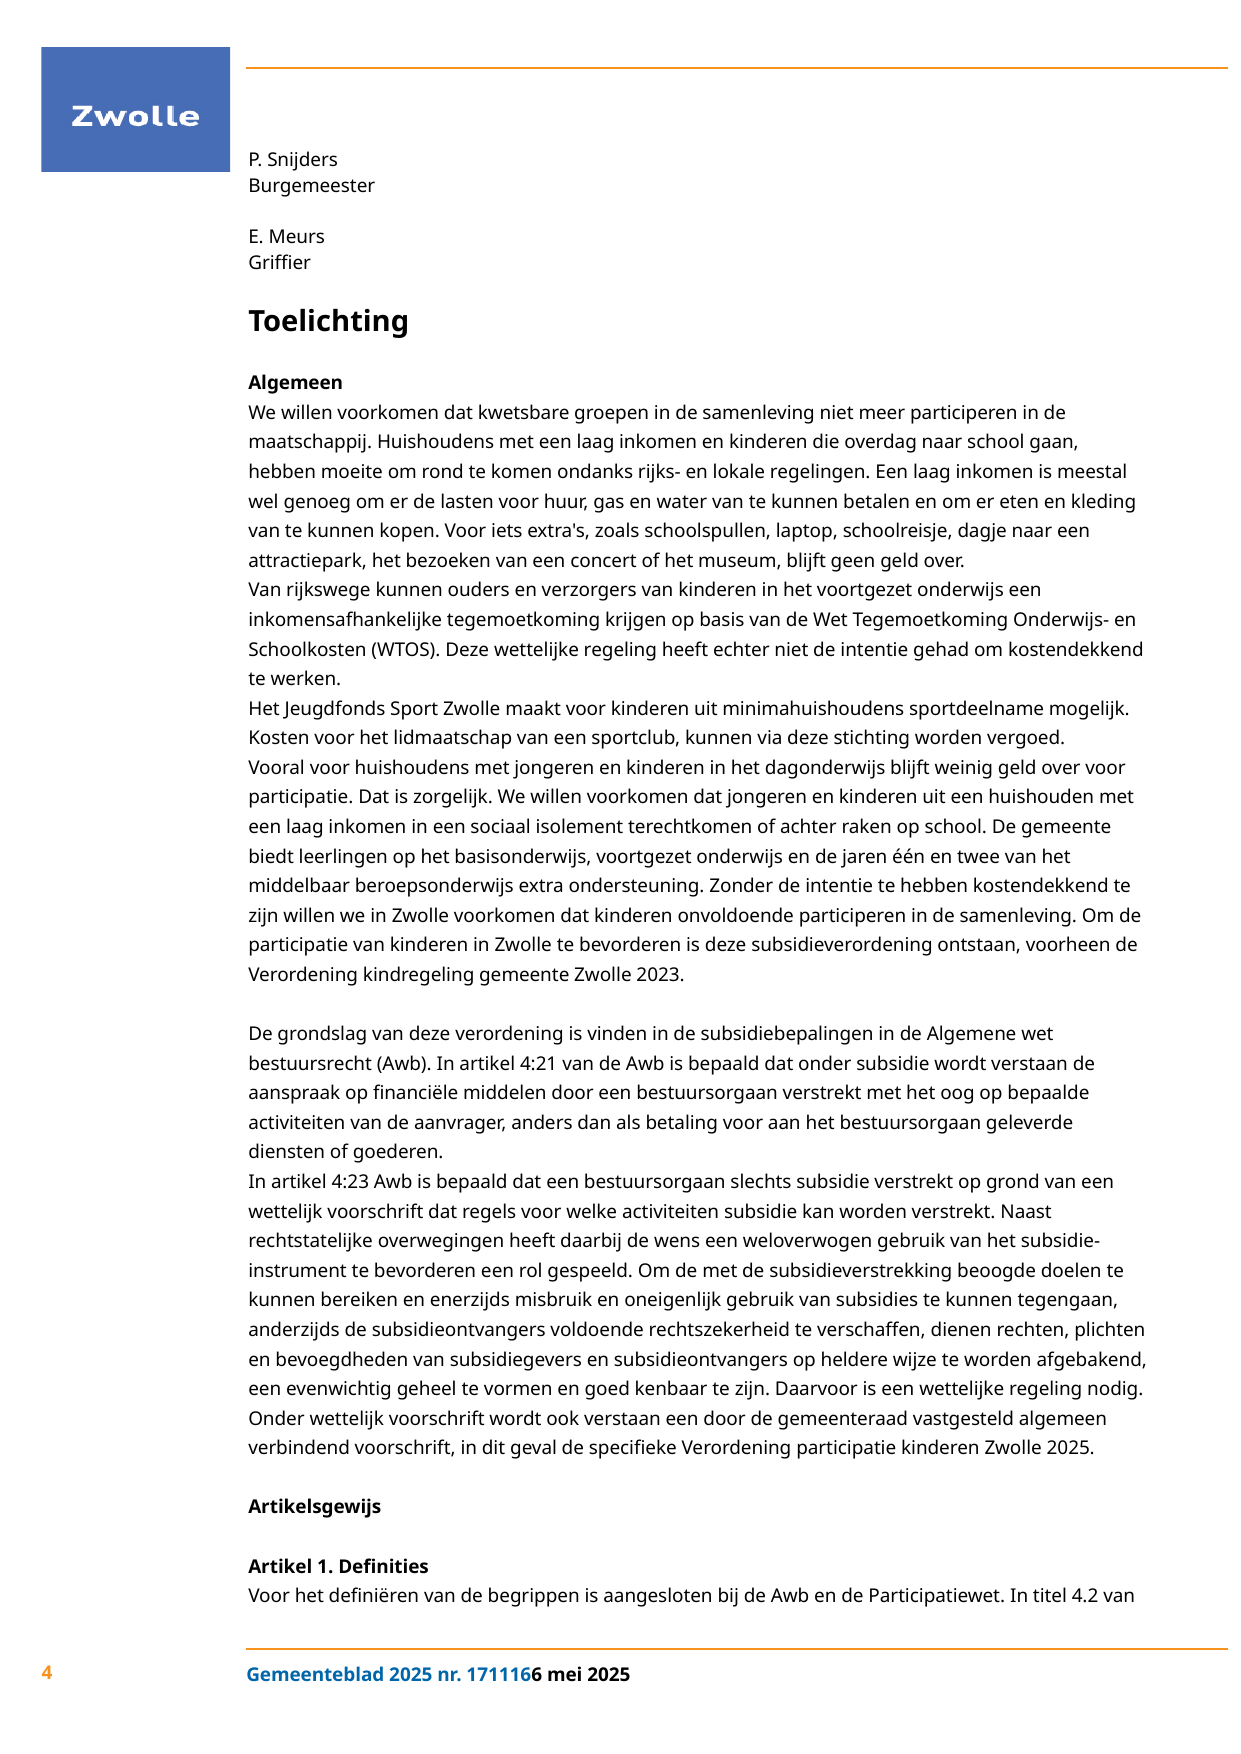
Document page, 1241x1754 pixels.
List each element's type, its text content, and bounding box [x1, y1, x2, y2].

text De grondslag van deze verordening is vinden in de subsidiebepalingen in de Algemene wet bestuursrecht (Awb). In artikel 4:21 van de Awb is bepaald dat onder subsidie wordt verstaan de aanspraak op financiële middelen door een bestuursorgaan verstrekt met het oog op bepaalde activiteiten van de aanvrager, anders dan als betaling voor aan het bestuursorgaan geleverde diensten of goederen. [248, 1020, 1152, 1164]
text We willen voorkomen dat kwetsbare groepen in de samenleving niet meer participeren in de maatschappij. Huishoudens met een laag inkomen en kinderen die overdag naar school gaan, hebben moeite om rond te komen ondanks rijks- en lokale regelingen. Een laag inkomen is meestal wel genoeg om er de lasten voor huur, gas en water van te kunnen betalen en om er eten en kleding van te kunnen kopen. Voor iets extra's, zoals schoolspullen, laptop, schoolreisje, dagje naar een attractiepark, het bezoeken van een concert of het museum, blijft geen geld over. [248, 399, 1152, 573]
text Artikelsgewijs [248, 1494, 1152, 1519]
text Toelichting [248, 301, 1152, 340]
text Artikel 1. Definities [248, 1553, 1152, 1578]
text P. Snijders [248, 146, 1152, 172]
text Algemeen [248, 369, 1152, 395]
text Griffier [248, 249, 1152, 275]
text Het Jeugdfonds Sport Zwolle maakt voor kinderen uit minimahuishoudens sportdeelname mogelijk. Kosten voor het lidmaatschap van een sportclub, kunnen via deze stichting worden vergoed. [248, 695, 1152, 750]
picture [41, 47, 231, 172]
text Voor het definiëren van de begrippen is aangesloten bij de Awb en de Participatiewet. In titel 4.2 van [248, 1582, 1152, 1608]
text Vooral voor huishoudens met jongeren en kinderen in het dagonderwijs blijft weinig geld over voor participatie. Dat is zorgelijk. We willen voorkomen dat jongeren en kinderen uit een huishouden met een laag inkomen in een sociaal isolement terechtkomen of achter raken op school. De gemeente biedt leerlingen op het basisonderwijs, voortgezet onderwijs en de jaren één en twee van het middelbaar beroepsonderwijs extra ondersteuning. Zonder de intentie te hebben kostendekkend te zijn willen we in Zwolle voorkomen dat kinderen onvoldoende participeren in de samenleving. Om de participatie van kinderen in Zwolle te bevorderen is deze subsidieverordening ontstaan, voorheen de Verordening kindregeling gemeente Zwolle 2023. [248, 754, 1152, 987]
text Burgemeester [248, 172, 1152, 198]
text E. Meurs [248, 223, 1152, 249]
text In artikel 4:23 Awb is bepaald dat een bestuursorgaan slechts subsidie verstrekt op grond van een wettelijk voorschrift dat regels voor welke activiteiten subsidie kan worden verstrekt. Naast rechtstatelijke overwegingen heeft daarbij de wens een weloverwogen gebruik van het subsidie-instrument te bevorderen een rol gespeeld. Om de met de subsidieverstrekking beoogde doelen te kunnen bereiken en enerzijds misbruik en oneigenlijk gebruik van subsidies te kunnen tegengaan, anderzijds de subsidieontvangers voldoende rechtszekerheid te verschaffen, dienen rechten, plichten en bevoegdheden van subsidiegevers en subsidieontvangers op heldere wijze te worden afgebakend, een evenwichtig geheel te vormen en goed kenbaar te zijn. Daarvoor is een wettelijke regeling nodig. Onder wettelijk voorschrift wordt ook verstaan een door de gemeenteraad vastgesteld algemeen verbindend voorschrift, in dit geval de specifieke Verordening participatie kinderen Zwolle 2025. [248, 1168, 1152, 1460]
text Van rijkswege kunnen ouders en verzorgers van kinderen in het voortgezet onderwijs een inkomensafhankelijke tegemoetkoming krijgen op basis van de Wet Tegemoetkoming Onderwijs- en Schoolkosten (WTOS). Deze wettelijke regeling heeft echter niet de intentie gehad om kostendekkend te werken. [248, 577, 1152, 691]
